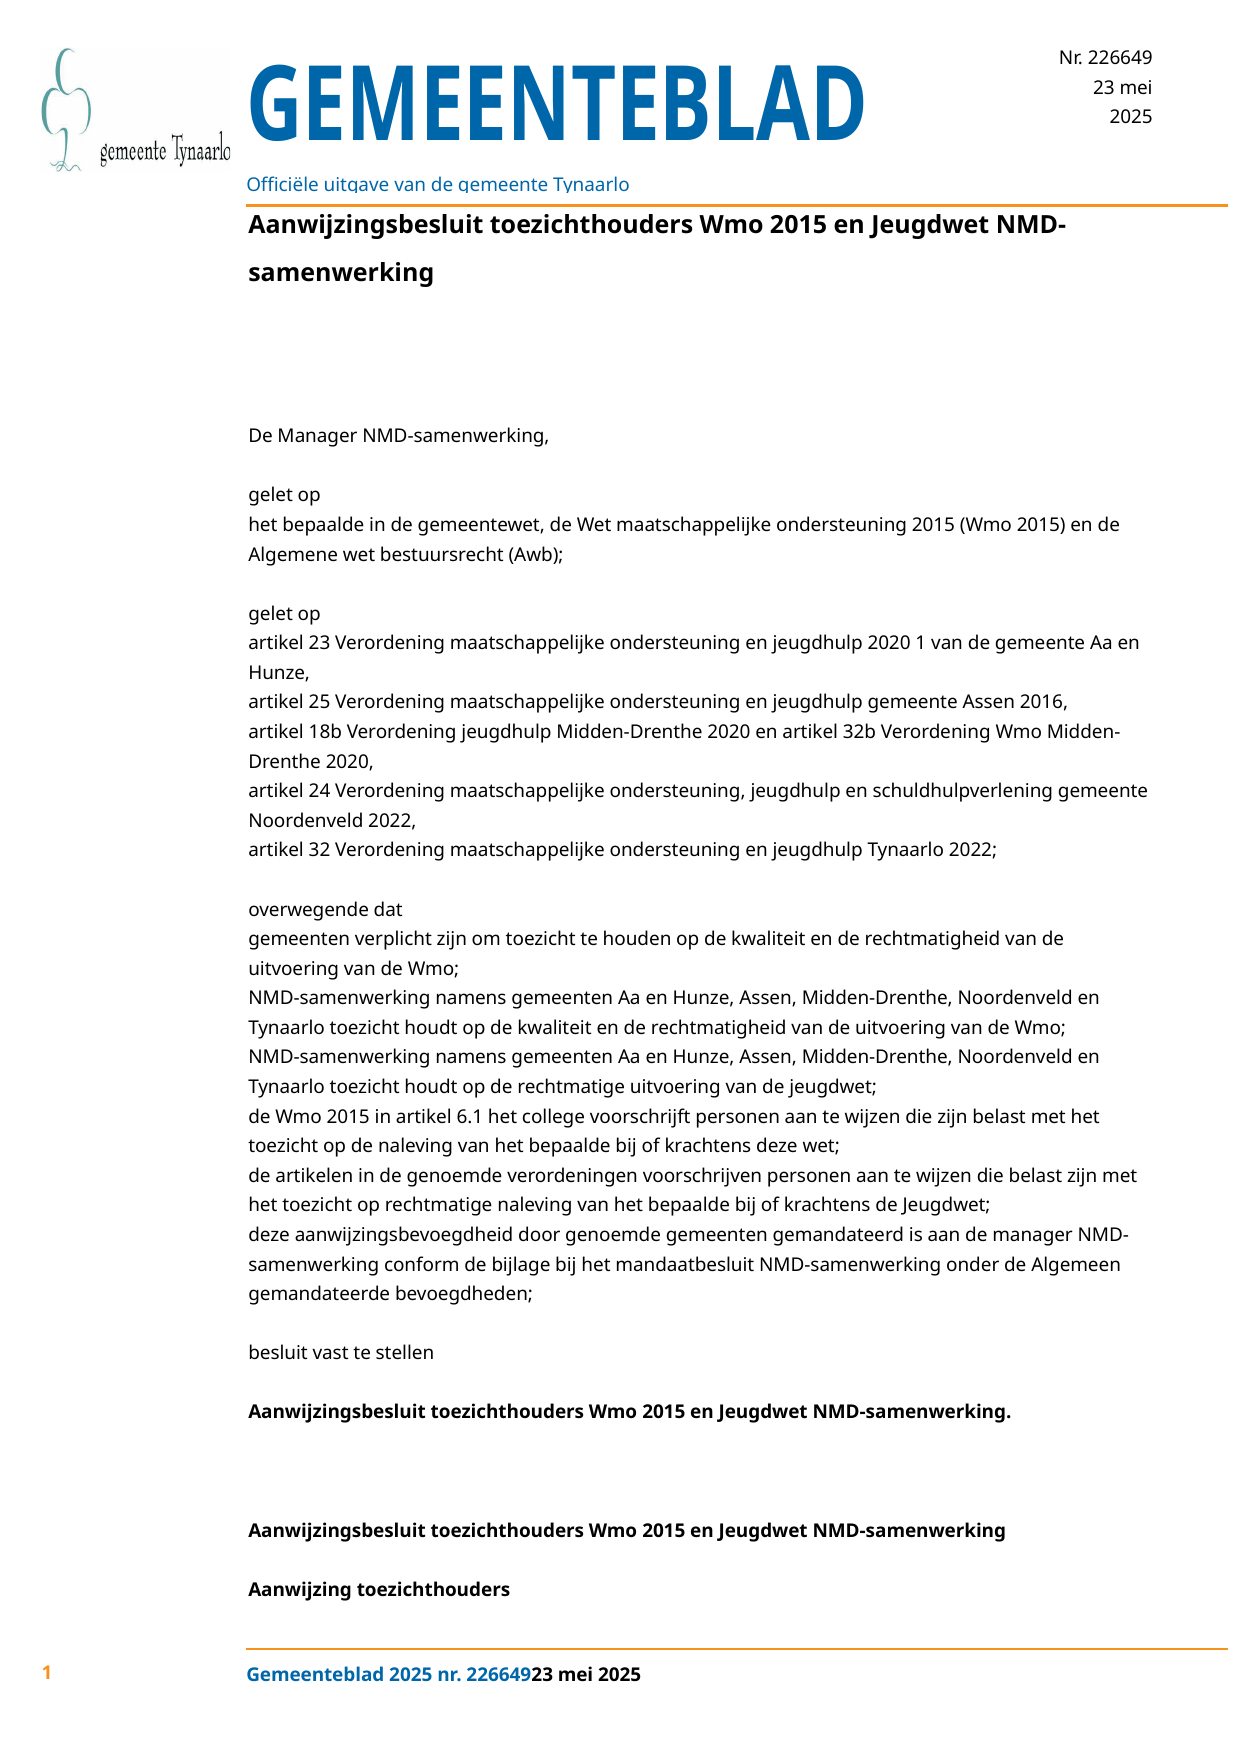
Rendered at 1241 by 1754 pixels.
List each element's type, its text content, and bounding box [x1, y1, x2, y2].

text artikel 23 Verordening maatschappelijke ondersteuning en jeugdhulp 2020 1 van de gemeente Aa en Hunze, [248, 629, 1152, 685]
text artikel 18b Verordening jeugdhulp Midden-Drenthe 2020 en artikel 32b Verordening Wmo Midden-Drenthe 2020, [248, 718, 1152, 774]
text de artikelen in de genoemde verordeningen voorschrijven personen aan te wijzen die belast zijn met het toezicht op rechtmatige naleving van het bepaalde bij of krachtens de Jeugdwet; [248, 1162, 1152, 1217]
picture [41, 47, 231, 172]
text de Wmo 2015 in artikel 6.1 het college voorschrijft personen aan te wijzen die zijn belast met het toezicht op de naleving van het bepaalde bij of krachtens deze wet; [248, 1103, 1152, 1158]
text overwegende dat [248, 896, 1152, 922]
text De Manager NMD-samenwerking, [248, 422, 1152, 448]
text artikel 25 Verordening maatschappelijke ondersteuning en jeugdhulp gemeente Assen 2016, [248, 689, 1152, 714]
text NMD-samenwerking namens gemeenten Aa en Hunze, Assen, Midden-Drenthe, Noordenveld en Tynaarlo toezicht houdt op de kwaliteit en de rechtmatigheid van de uitvoering van de Wmo; [248, 984, 1152, 1040]
text gelet op [248, 482, 1152, 507]
text deze aanwijzingsbevoegdheid door genoemde gemeenten gemandateerd is aan de manager NMD-samenwerking conform de bijlage bij het mandaatbesluit NMD-samenwerking onder de Algemeen gemandateerde bevoegdheden; [248, 1221, 1152, 1306]
text Aanwijzing toezichthouders [248, 1576, 1152, 1602]
text gemeenten verplicht zijn om toezicht te houden op de kwaliteit en de rechtmatigheid van de uitvoering van de Wmo; [248, 925, 1152, 981]
text gelet op [248, 600, 1152, 626]
text Aanwijzingsbesluit toezichthouders Wmo 2015 en Jeugdwet NMD-samenwerking [248, 207, 1152, 288]
text artikel 24 Verordening maatschappelijke ondersteuning, jeugdhulp en schuldhulpverlening gemeente Noordenveld 2022, [248, 777, 1152, 833]
text het bepaalde in de gemeentewet, de Wet maatschappelijke ondersteuning 2015 (Wmo 2015) en de Algemene wet bestuursrecht (Awb); [248, 511, 1152, 567]
text Aanwijzingsbesluit toezichthouders Wmo 2015 en Jeugdwet NMD-samenwerking [248, 1517, 1152, 1543]
text artikel 32 Verordening maatschappelijke ondersteuning en jeugdhulp Tynaarlo 2022; [248, 837, 1152, 862]
text besluit vast te stellen [248, 1339, 1152, 1365]
text NMD-samenwerking namens gemeenten Aa en Hunze, Assen, Midden-Drenthe, Noordenveld en Tynaarlo toezicht houdt op de rechtmatige uitvoering van de jeugdwet; [248, 1044, 1152, 1099]
text Aanwijzingsbesluit toezichthouders Wmo 2015 en Jeugdwet NMD-samenwerking. [248, 1399, 1152, 1424]
